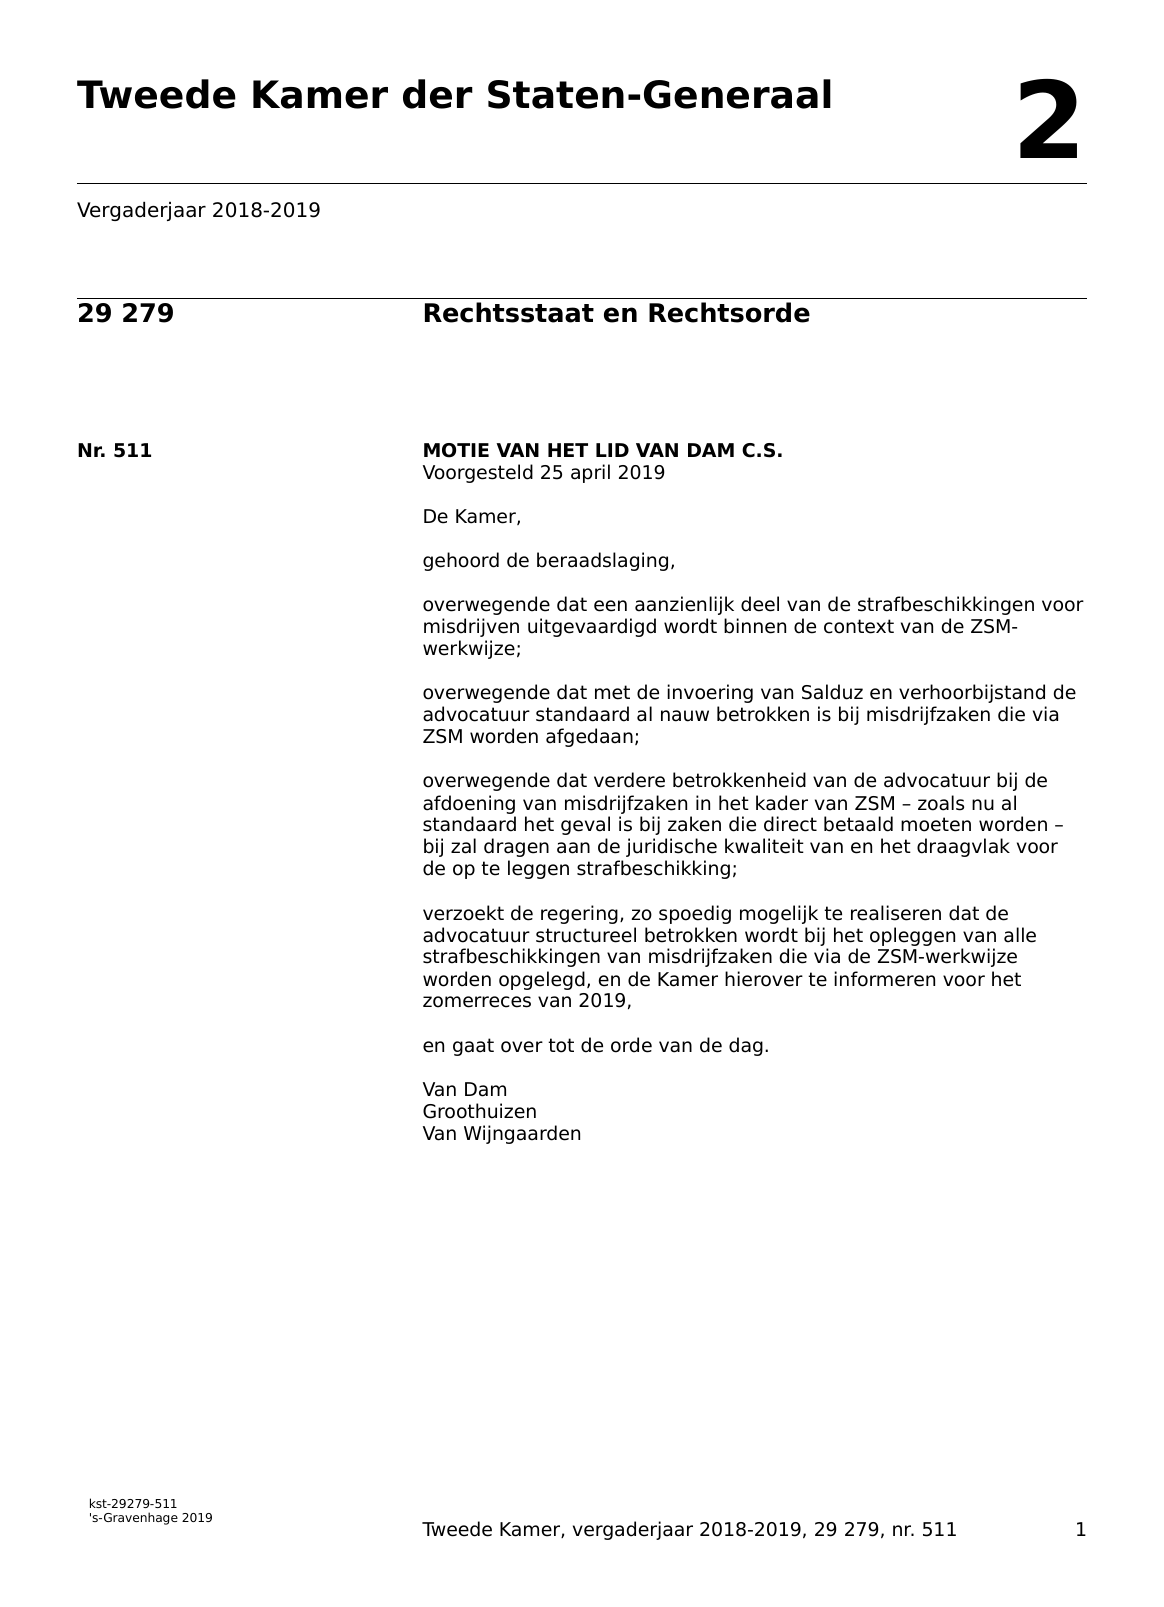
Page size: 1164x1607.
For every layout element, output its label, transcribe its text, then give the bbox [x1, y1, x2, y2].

text 's-Gravenhage 2019 [88, 1511, 323, 1525]
subtitle Nr. 511 MOTIE VAN HET LID VAN DAM C.S. [77, 440, 1087, 462]
text De Kamer, [422, 506, 1087, 528]
text overwegende dat met de invoering van Salduz en verhoorbijstand de advocatuur standaard al nauw betrokken is bij misdrijfzaken die via ZSM worden afgedaan; [422, 682, 1087, 748]
subtitle 29 279 Rechtsstaat en Rechtsorde [77, 299, 1087, 329]
text Van Wijngaarden [422, 1123, 1087, 1145]
text gehoord de beraadslaging, [422, 550, 1087, 572]
table_cell Vergaderjaar 2018-2019 [77, 184, 1087, 298]
table_header 2 [886, 59, 1087, 183]
text overwegende dat verdere betrokkenheid van de advocatuur bij de afdoening van misdrijfzaken in het kader van ZSM – zoals nu al standaard het geval is bij zaken die direct betaald moeten worden – bij zal dragen aan de juridische kwaliteit van en het draagvlak voor de op te leggen strafbeschikking; [422, 770, 1087, 880]
table_header Tweede Kamer der Staten-Generaal [77, 59, 886, 183]
text Van Dam [422, 1079, 1087, 1101]
text Groothuizen [422, 1101, 1087, 1123]
text verzoekt de regering, zo spoedig mogelijk te realiseren dat de advocatuur structureel betrokken wordt bij het opleggen van alle strafbeschikkingen van misdrijfzaken die via de ZSM-werkwijze worden opgelegd, en de Kamer hierover te informeren voor het zomerreces van 2019, [422, 902, 1087, 1012]
text en gaat over tot de orde van de dag. [422, 1034, 1087, 1057]
text kst-29279-511 [88, 1497, 323, 1511]
text Voorgesteld 25 april 2019 [422, 462, 1087, 484]
text overwegende dat een aanzienlijk deel van de strafbeschikkingen voor misdrijven uitgevaardigd wordt binnen de context van de ZSM-werkwijze; [422, 594, 1087, 660]
